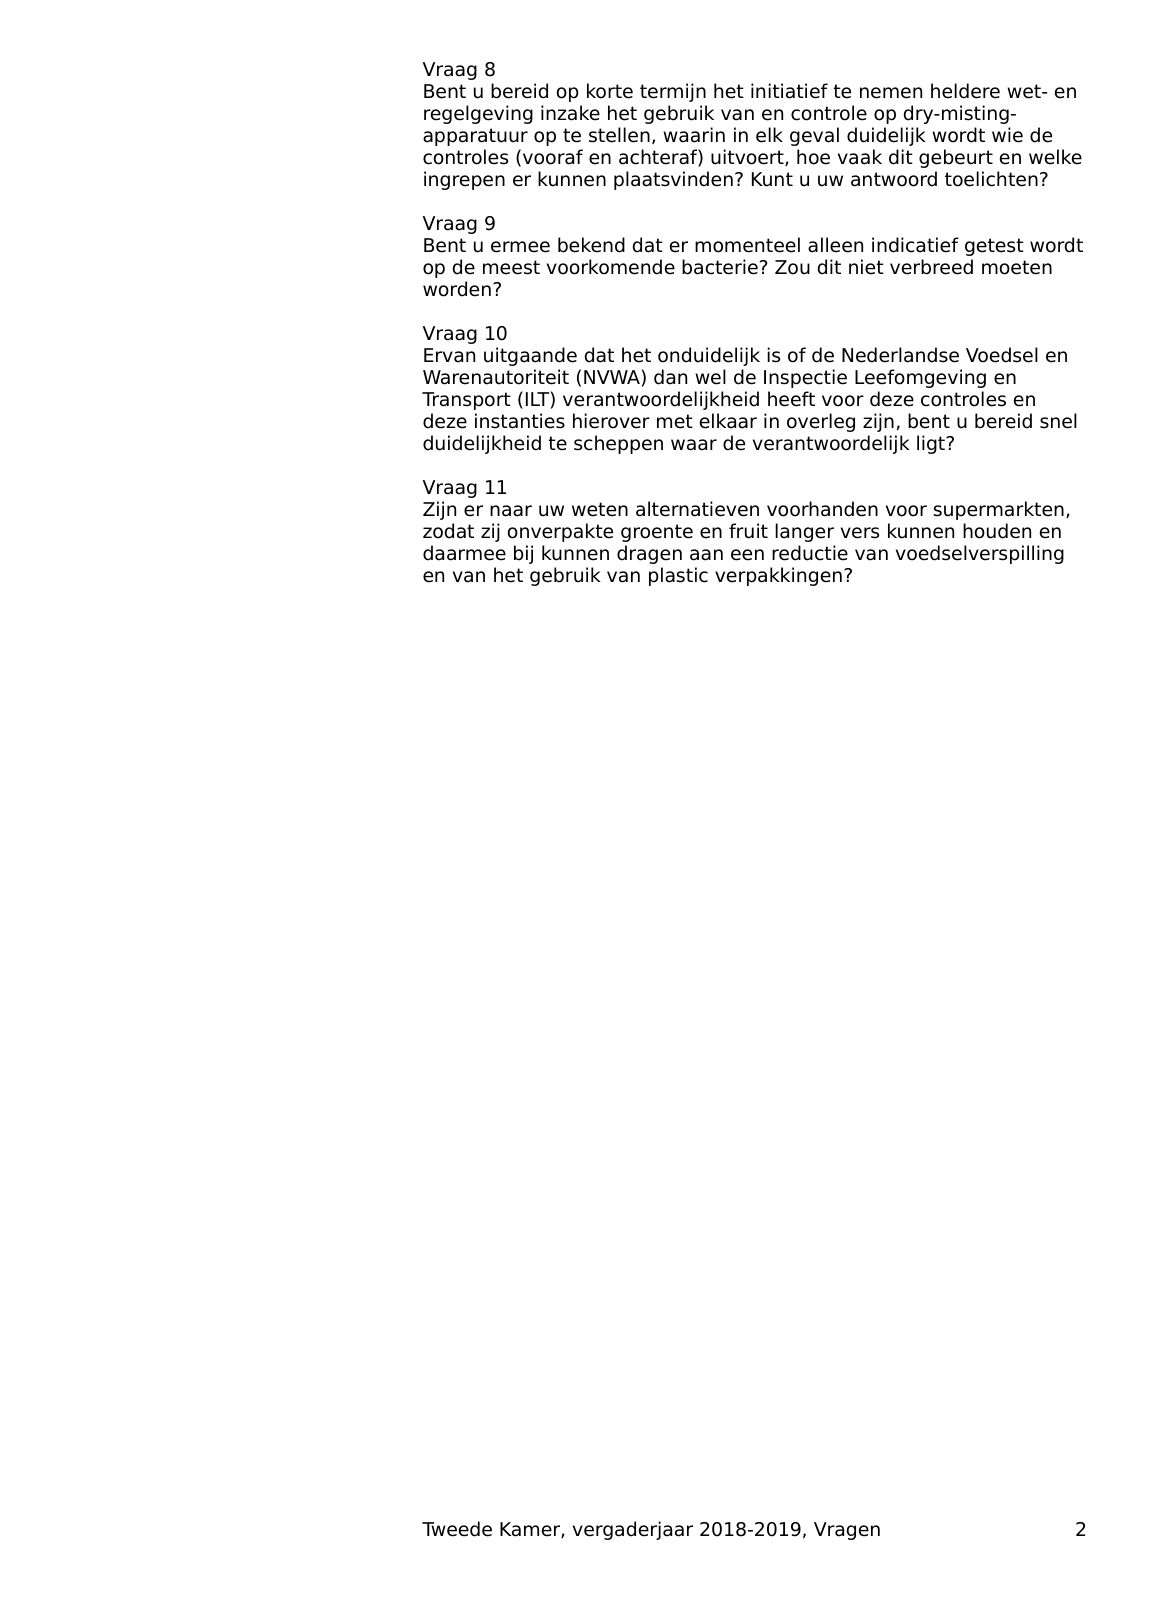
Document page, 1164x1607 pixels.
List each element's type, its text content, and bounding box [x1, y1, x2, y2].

text Vraag 9 [422, 213, 1087, 235]
text Vraag 11 [422, 477, 1087, 499]
text Zijn er naar uw weten alternatieven voorhanden voor supermarkten, zodat zij onverpakte groente en fruit langer vers kunnen houden en daarmee bij kunnen dragen aan een reductie van voedselverspilling en van het gebruik van plastic verpakkingen? [422, 499, 1087, 587]
text Vraag 10 [422, 323, 1087, 345]
text Bent u ermee bekend dat er momenteel alleen indicatief getest wordt op de meest voorkomende bacterie? Zou dit niet verbreed moeten worden? [422, 235, 1087, 301]
text Vraag 8 [422, 59, 1087, 81]
text Bent u bereid op korte termijn het initiatief te nemen heldere wet- en regelgeving inzake het gebruik van en controle op dry-misting-apparatuur op te stellen, waarin in elk geval duidelijk wordt wie de controles (vooraf en achteraf) uitvoert, hoe vaak dit gebeurt en welke ingrepen er kunnen plaatsvinden? Kunt u uw antwoord toelichten? [422, 81, 1087, 191]
text Ervan uitgaande dat het onduidelijk is of de Nederlandse Voedsel en Warenautoriteit (NVWA) dan wel de Inspectie Leefomgeving en Transport (ILT) verantwoordelijkheid heeft voor deze controles en deze instanties hierover met elkaar in overleg zijn, bent u bereid snel duidelijkheid te scheppen waar de verantwoordelijk ligt? [422, 345, 1087, 455]
